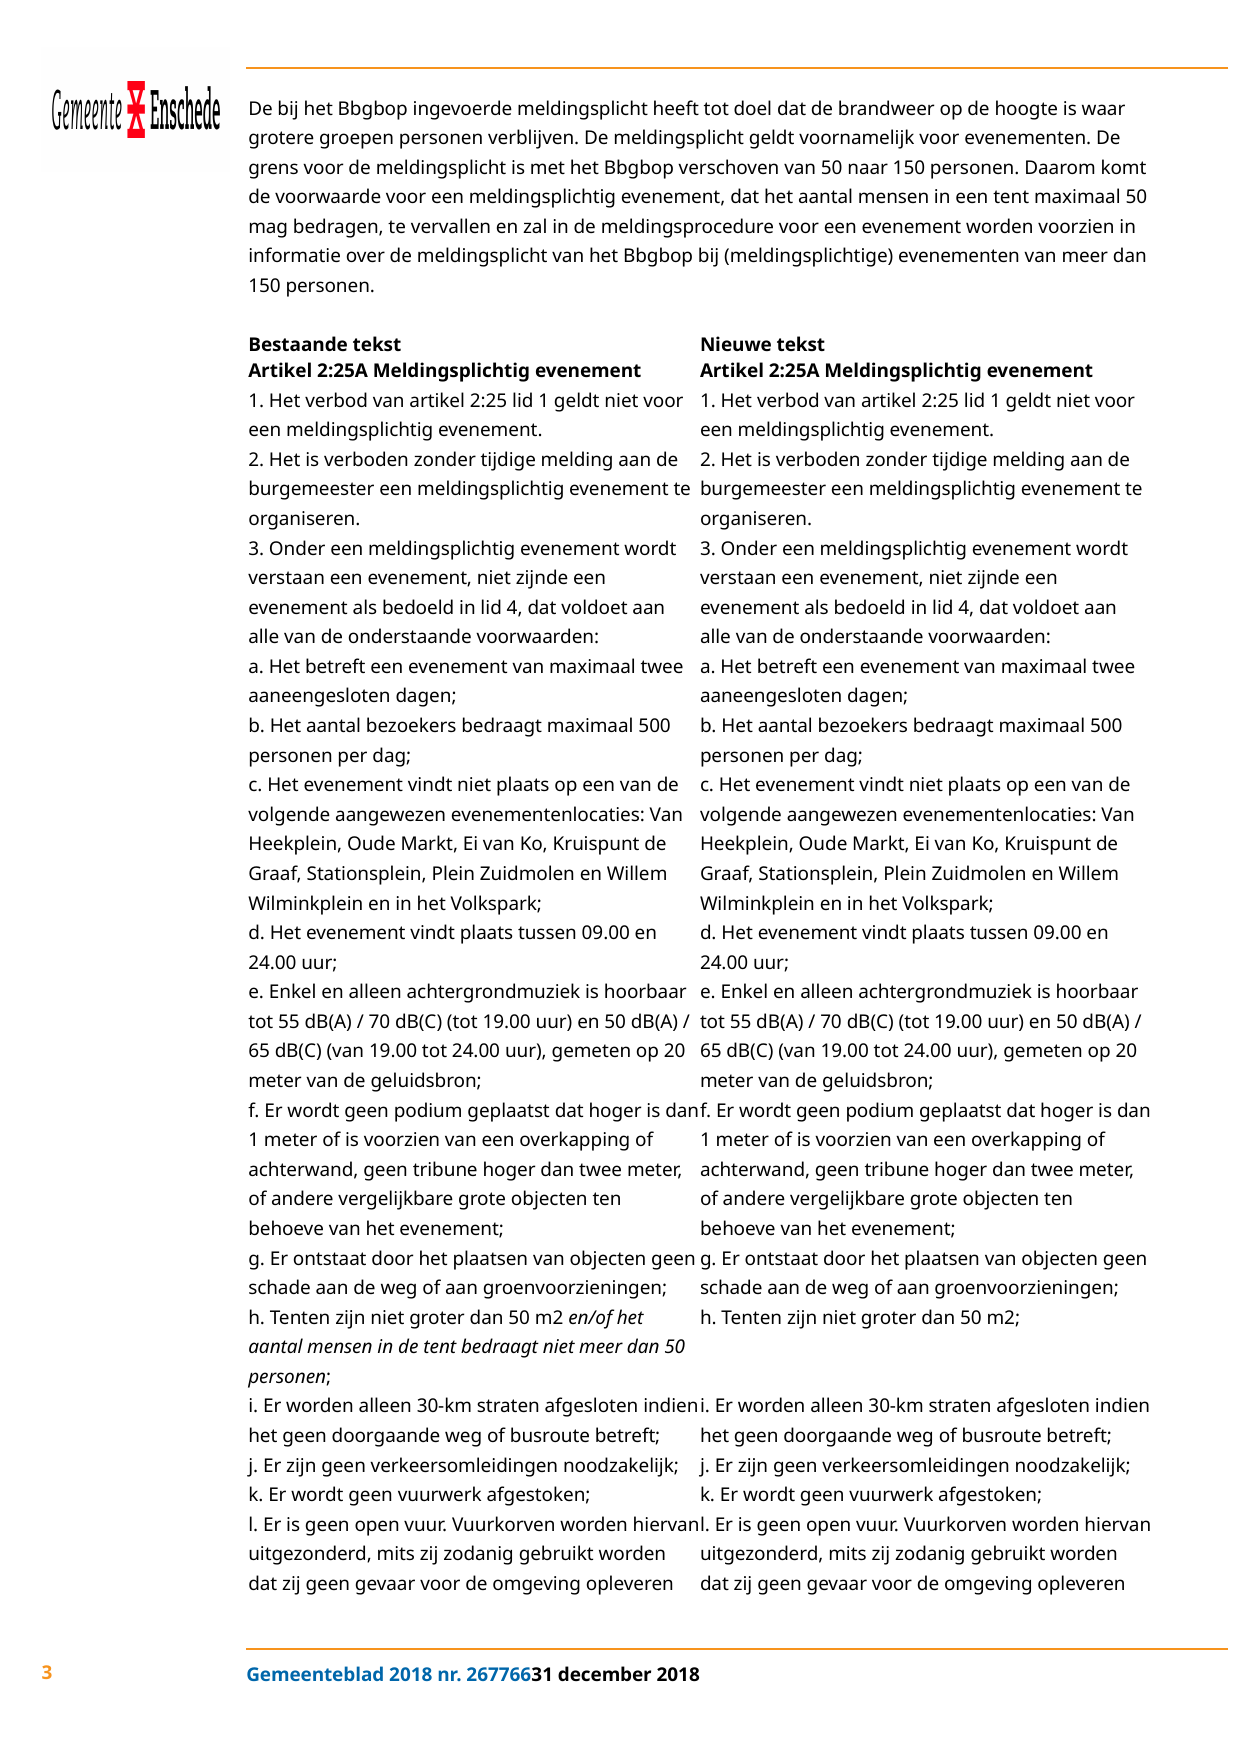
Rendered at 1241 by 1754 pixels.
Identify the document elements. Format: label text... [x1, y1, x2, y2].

table_cell Artikel 2:25A Meldingsplichtig evenement 1. Het verbod van artikel 2:25 lid 1 geldt niet voor een meldingsplichtig evenement. 2. Het is verboden zonder tijdige melding aan de burgemeester een meldingsplichtig evenement te organiseren. 3. Onder een meldingsplichtig evenement wordt verstaan een evenement, niet zijnde een evenement als bedoeld in lid 4, dat voldoet aan alle van de onderstaande voorwaarden: a. Het betreft een evenement van maximaal twee aaneengesloten dagen; b. Het aantal bezoekers bedraagt maximaal 500 personen per dag; c. Het evenement vindt niet plaats op een van de volgende aangewezen evenementenlocaties: Van Heekplein, Oude Markt, Ei van Ko, Kruispunt de Graaf, Stationsplein, Plein Zuidmolen en Willem Wilminkplein en in het Volkspark; d. Het evenement vindt plaats tussen 09.00 en 24.00 uur; e. Enkel en alleen achtergrondmuziek is hoorbaar tot 55 dB(A) / 70 dB(C) (tot 19.00 uur) en 50 dB(A) / 65 dB(C) (van 19.00 tot 24.00 uur), gemeten op 20 meter van de geluidsbron; f. Er wordt geen podium geplaatst dat hoger is dan 1 meter of is voorzien van een overkapping of achterwand, geen tribune hoger dan twee meter, of andere vergelijkbare grote objecten ten behoeve van het evenement; g. Er ontstaat door het plaatsen van objecten geen schade aan de weg of aan groenvoorzieningen; h. Tenten zijn niet groter dan 50 m2; i. Er worden alleen 30-km straten afgesloten indien het geen doorgaande weg of busroute betreft; j. Er zijn geen verkeersomleidingen noodzakelijk; k. Er wordt geen vuurwerk afgestoken; l. Er is geen open vuur. Vuurkorven worden hiervan uitgezonderd, mits zij zodanig gebruikt worden dat zij geen gevaar voor de omgeving opleveren [700, 357, 1152, 1596]
table_header Nieuwe tekst [700, 332, 1152, 357]
table_header Bestaande tekst [248, 332, 700, 357]
text De bij het Bbgbop ingevoerde meldingsplicht heeft tot doel dat de brandweer op de hoogte is waar grotere groepen personen verblijven. De meldingsplicht geldt voornamelijk voor evenementen. De grens voor de meldingsplicht is met het Bbgbop verschoven van 50 naar 150 personen. Daarom komt de voorwaarde voor een meldingsplichtig evenement, dat het aantal mensen in een tent maximaal 50 mag bedragen, te vervallen en zal in de meldingsprocedure voor een evenement worden voorzien in informatie over de meldingsplicht van het Bbgbop bij (meldingsplichtige) evenementen van meer dan 150 personen. [248, 95, 1152, 298]
picture [41, 47, 231, 172]
table_cell Artikel 2:25A Meldingsplichtig evenement 1. Het verbod van artikel 2:25 lid 1 geldt niet voor een meldingsplichtig evenement. 2. Het is verboden zonder tijdige melding aan de burgemeester een meldingsplichtig evenement te organiseren. 3. Onder een meldingsplichtig evenement wordt verstaan een evenement, niet zijnde een evenement als bedoeld in lid 4, dat voldoet aan alle van de onderstaande voorwaarden: a. Het betreft een evenement van maximaal twee aaneengesloten dagen; b. Het aantal bezoekers bedraagt maximaal 500 personen per dag; c. Het evenement vindt niet plaats op een van de volgende aangewezen evenementenlocaties: Van Heekplein, Oude Markt, Ei van Ko, Kruispunt de Graaf, Stationsplein, Plein Zuidmolen en Willem Wilminkplein en in het Volkspark; d. Het evenement vindt plaats tussen 09.00 en 24.00 uur; e. Enkel en alleen achtergrondmuziek is hoorbaar tot 55 dB(A) / 70 dB(C) (tot 19.00 uur) en 50 dB(A) / 65 dB(C) (van 19.00 tot 24.00 uur), gemeten op 20 meter van de geluidsbron; f. Er wordt geen podium geplaatst dat hoger is dan 1 meter of is voorzien van een overkapping of achterwand, geen tribune hoger dan twee meter, of andere vergelijkbare grote objecten ten behoeve van het evenement; g. Er ontstaat door het plaatsen van objecten geen schade aan de weg of aan groenvoorzieningen; h. Tenten zijn niet groter dan 50 m2 en/of het aantal mensen in de tent bedraagt niet meer dan 50 personen; i. Er worden alleen 30-km straten afgesloten indien het geen doorgaande weg of busroute betreft; j. Er zijn geen verkeersomleidingen noodzakelijk; k. Er wordt geen vuurwerk afgestoken; l. Er is geen open vuur. Vuurkorven worden hiervan uitgezonderd, mits zij zodanig gebruikt worden dat zij geen gevaar voor de omgeving opleveren [248, 357, 700, 1596]
